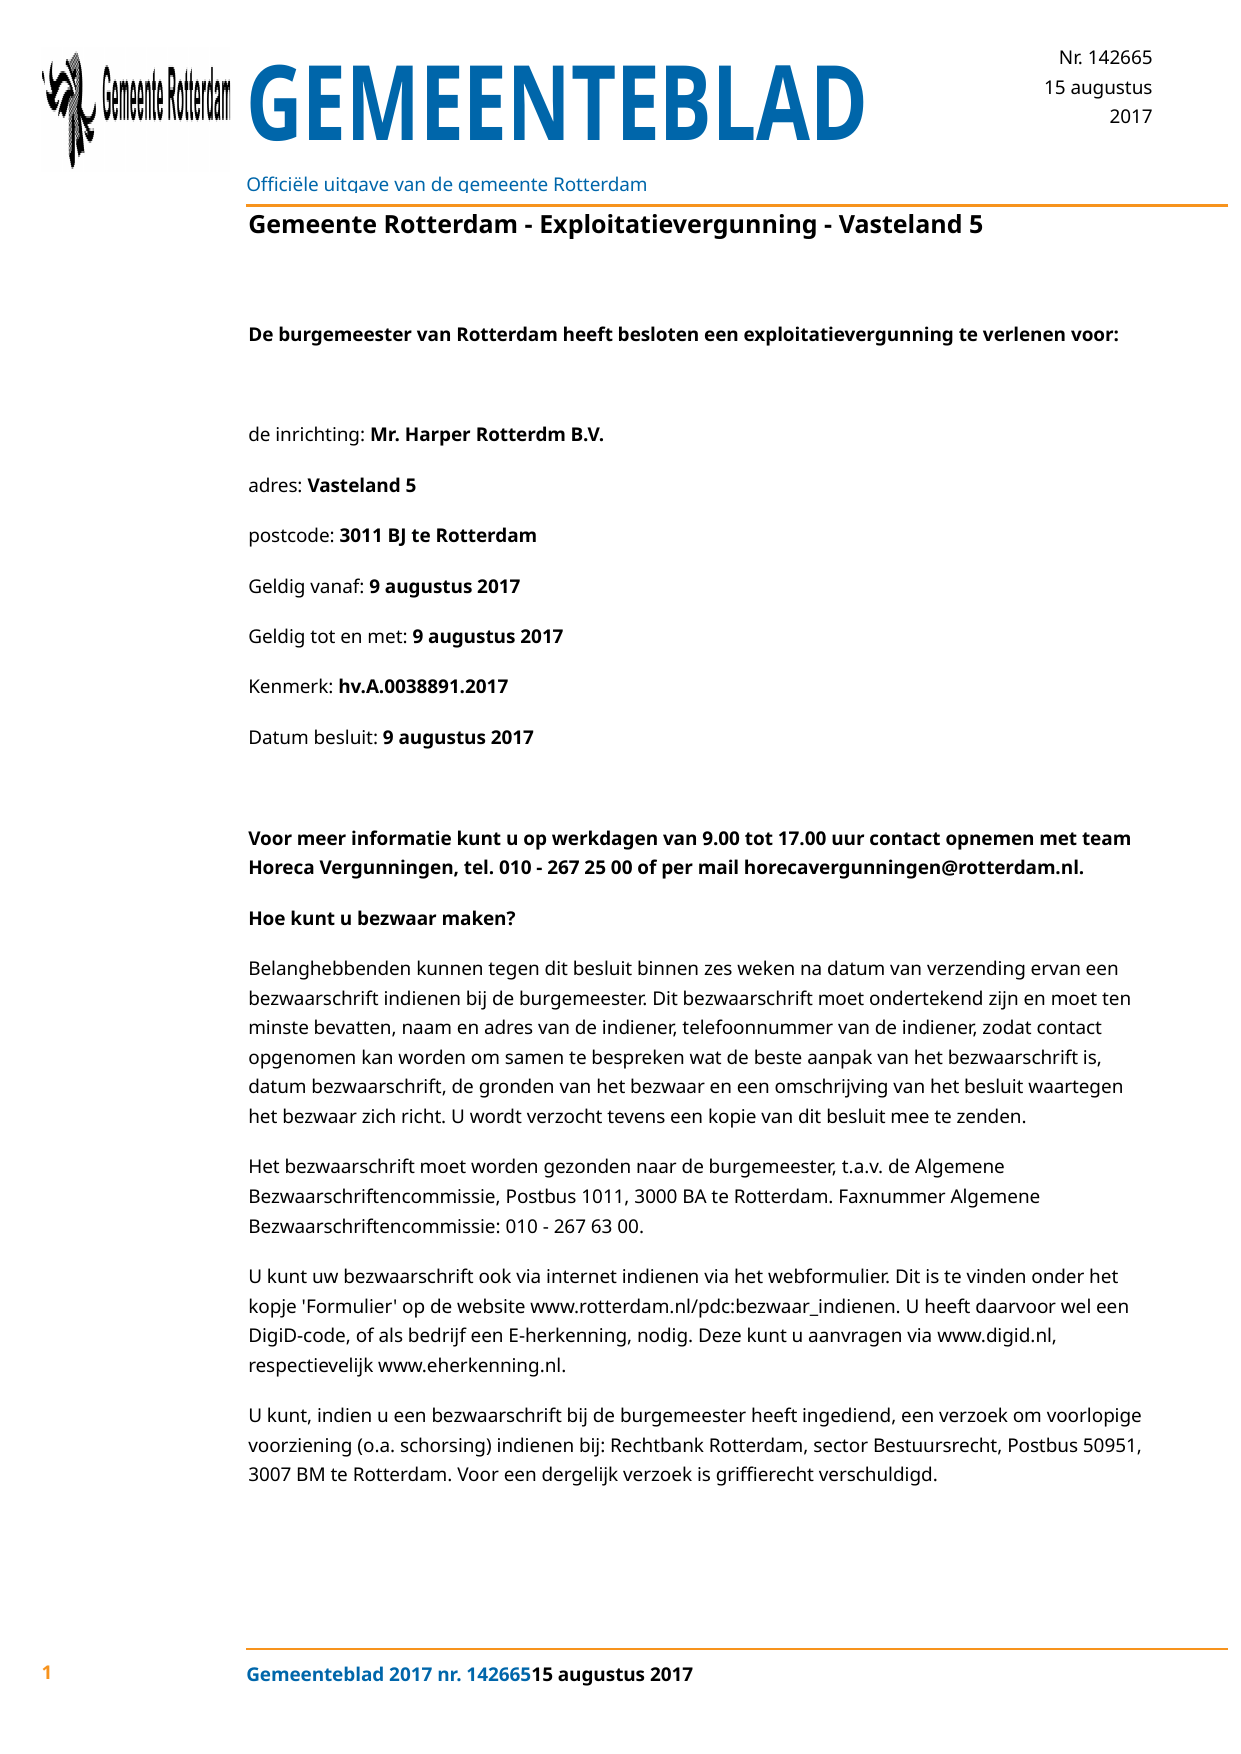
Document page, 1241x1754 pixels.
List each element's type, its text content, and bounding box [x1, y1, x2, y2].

text Geldig vanaf: 9 augustus 2017 [248, 573, 1152, 598]
text Belanghebbenden kunnen tegen dit besluit binnen zes weken na datum van verzending ervan een bezwaarschrift indienen bij de burgemeester. Dit bezwaarschrift moet ondertekend zijn en moet ten minste bevatten, naam en adres van de indiener, telefoonnummer van de indiener, zodat contact opgenomen kan worden om samen te bespreken wat de beste aanpak van het bezwaarschrift is, datum bezwaarschrift, de gronden van het bezwaar en een omschrijving van het besluit waartegen het bezwaar zich richt. U wordt verzocht tevens een kopie van dit besluit mee te zenden. [248, 955, 1152, 1129]
text U kunt uw bezwaarschrift ook via internet indienen via het webformulier. Dit is te vinden onder het kopje 'Formulier' op de website www.rotterdam.nl/pdc:bezwaar_indienen. U heeft daarvoor wel een DigiD-code, of als bedrijf een E-herkenning, nodig. Deze kunt u aanvragen via www.digid.nl, respectievelijk www.eherkenning.nl. [248, 1263, 1152, 1378]
text postcode: 3011 BJ te Rotterdam [248, 522, 1152, 548]
text Voor meer informatie kunt u op werkdagen van 9.00 tot 17.00 uur contact opnemen met team Horeca Vergunningen, tel. 010 - 267 25 00 of per mail horecavergunningen@rotterdam.nl. [248, 825, 1152, 880]
text Gemeente Rotterdam - Exploitatievergunning - Vasteland 5 [248, 207, 1152, 241]
text Kenmerk: hv.A.0038891.2017 [248, 674, 1152, 699]
text adres: Vasteland 5 [248, 472, 1152, 498]
picture [41, 47, 231, 172]
text de inrichting: Mr. Harper Rotterdm B.V. [248, 422, 1152, 447]
text Het bezwaarschrift moet worden gezonden naar de burgemeester, t.a.v. de Algemene Bezwaarschriftencommissie, Postbus 1011, 3000 BA te Rotterdam. Faxnummer Algemene Bezwaarschriftencommissie: 010 - 267 63 00. [248, 1154, 1152, 1238]
text U kunt, indien u een bezwaarschrift bij de burgemeester heeft ingediend, een verzoek om voorlopige voorziening (o.a. schorsing) indienen bij: Rechtbank Rotterdam, sector Bestuursrecht, Postbus 50951, 3007 BM te Rotterdam. Voor een dergelijk verzoek is griffierecht verschuldigd. [248, 1402, 1152, 1487]
text Hoe kunt u bezwaar maken? [248, 905, 1152, 931]
text Datum besluit: 9 augustus 2017 [248, 724, 1152, 750]
text De burgemeester van Rotterdam heeft besloten een exploitatievergunning te verlenen voor: [248, 321, 1152, 346]
text Geldig tot en met: 9 augustus 2017 [248, 623, 1152, 649]
